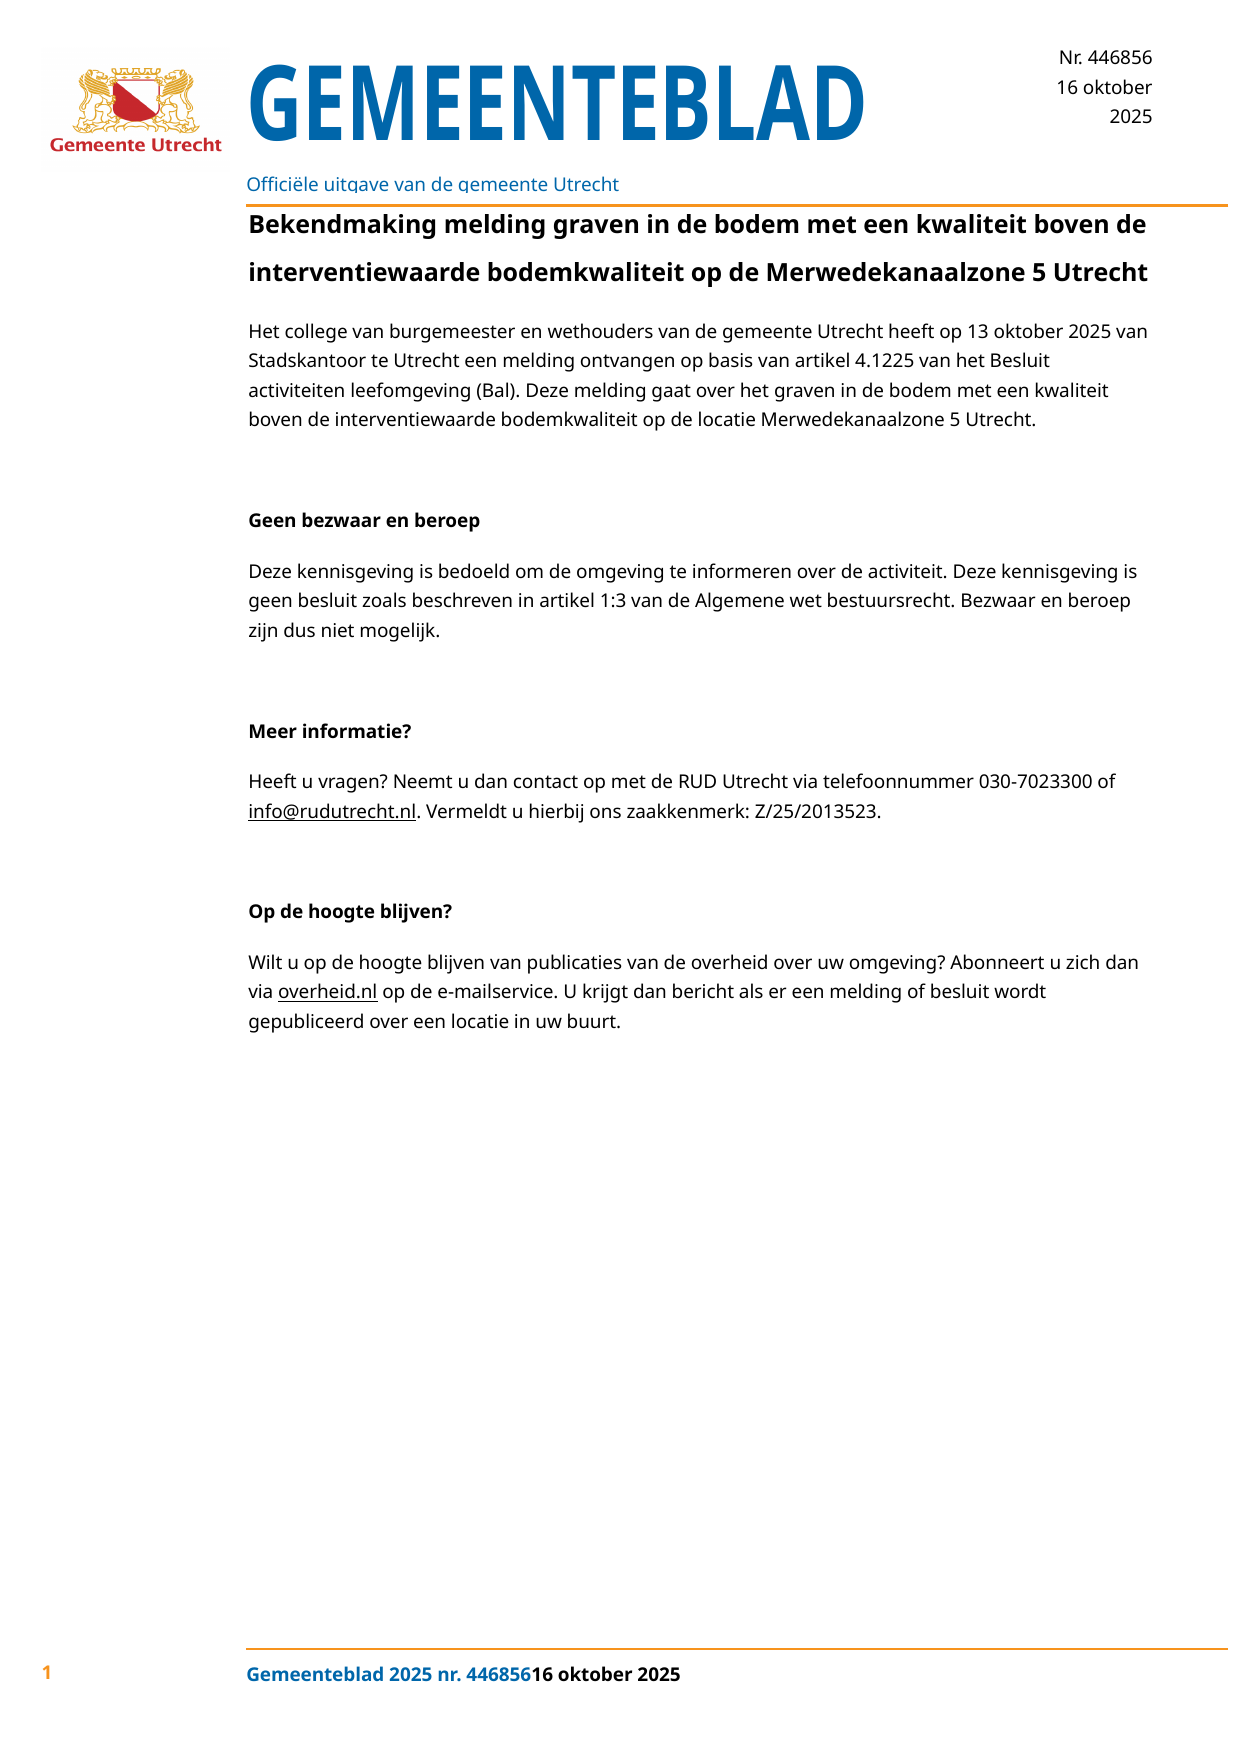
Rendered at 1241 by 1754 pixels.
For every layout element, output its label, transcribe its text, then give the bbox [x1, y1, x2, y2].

text Bekendmaking melding graven in de bodem met een kwaliteit boven de interventiewaarde bodemkwaliteit op de Merwedekanaalzone 5 Utrecht [248, 207, 1152, 288]
text Deze kennisgeving is bedoeld om de omgeving te informeren over de activiteit. Deze kennisgeving is geen besluit zoals beschreven in artikel 1:3 van de Algemene wet bestuursrecht. Bezwaar en beroep zijn dus niet mogelijk. [248, 558, 1152, 643]
text Het college van burgemeester en wethouders van de gemeente Utrecht heeft op 13 oktober 2025 van Stadskantoor te Utrecht een melding ontvangen op basis van artikel 4.1225 van het Besluit activiteiten leefomgeving (Bal). Deze melding gaat over het graven in de bodem met een kwaliteit boven de interventiewaarde bodemkwaliteit op de locatie Merwedekanaalzone 5 Utrecht. [248, 318, 1152, 432]
text Heeft u vragen? Neemt u dan contact op met de RUD Utrecht via telefoonnummer 030-7023300 of info@rudutrecht.nl. Vermeldt u hierbij ons zaakkenmerk: Z/25/2013523. [248, 768, 1152, 824]
text Geen bezwaar en beroep [248, 507, 1152, 533]
text Op de hoogte blijven? [248, 899, 1152, 924]
text Wilt u op de hoogte blijven van publicaties van de overheid over uw omgeving? Abonneert u zich dan via overheid.nl op de e-mailservice. U krijgt dan bericht als er een melding of besluit wordt gepubliceerd over een locatie in uw buurt. [248, 949, 1152, 1034]
text Meer informatie? [248, 718, 1152, 744]
picture [41, 47, 231, 172]
